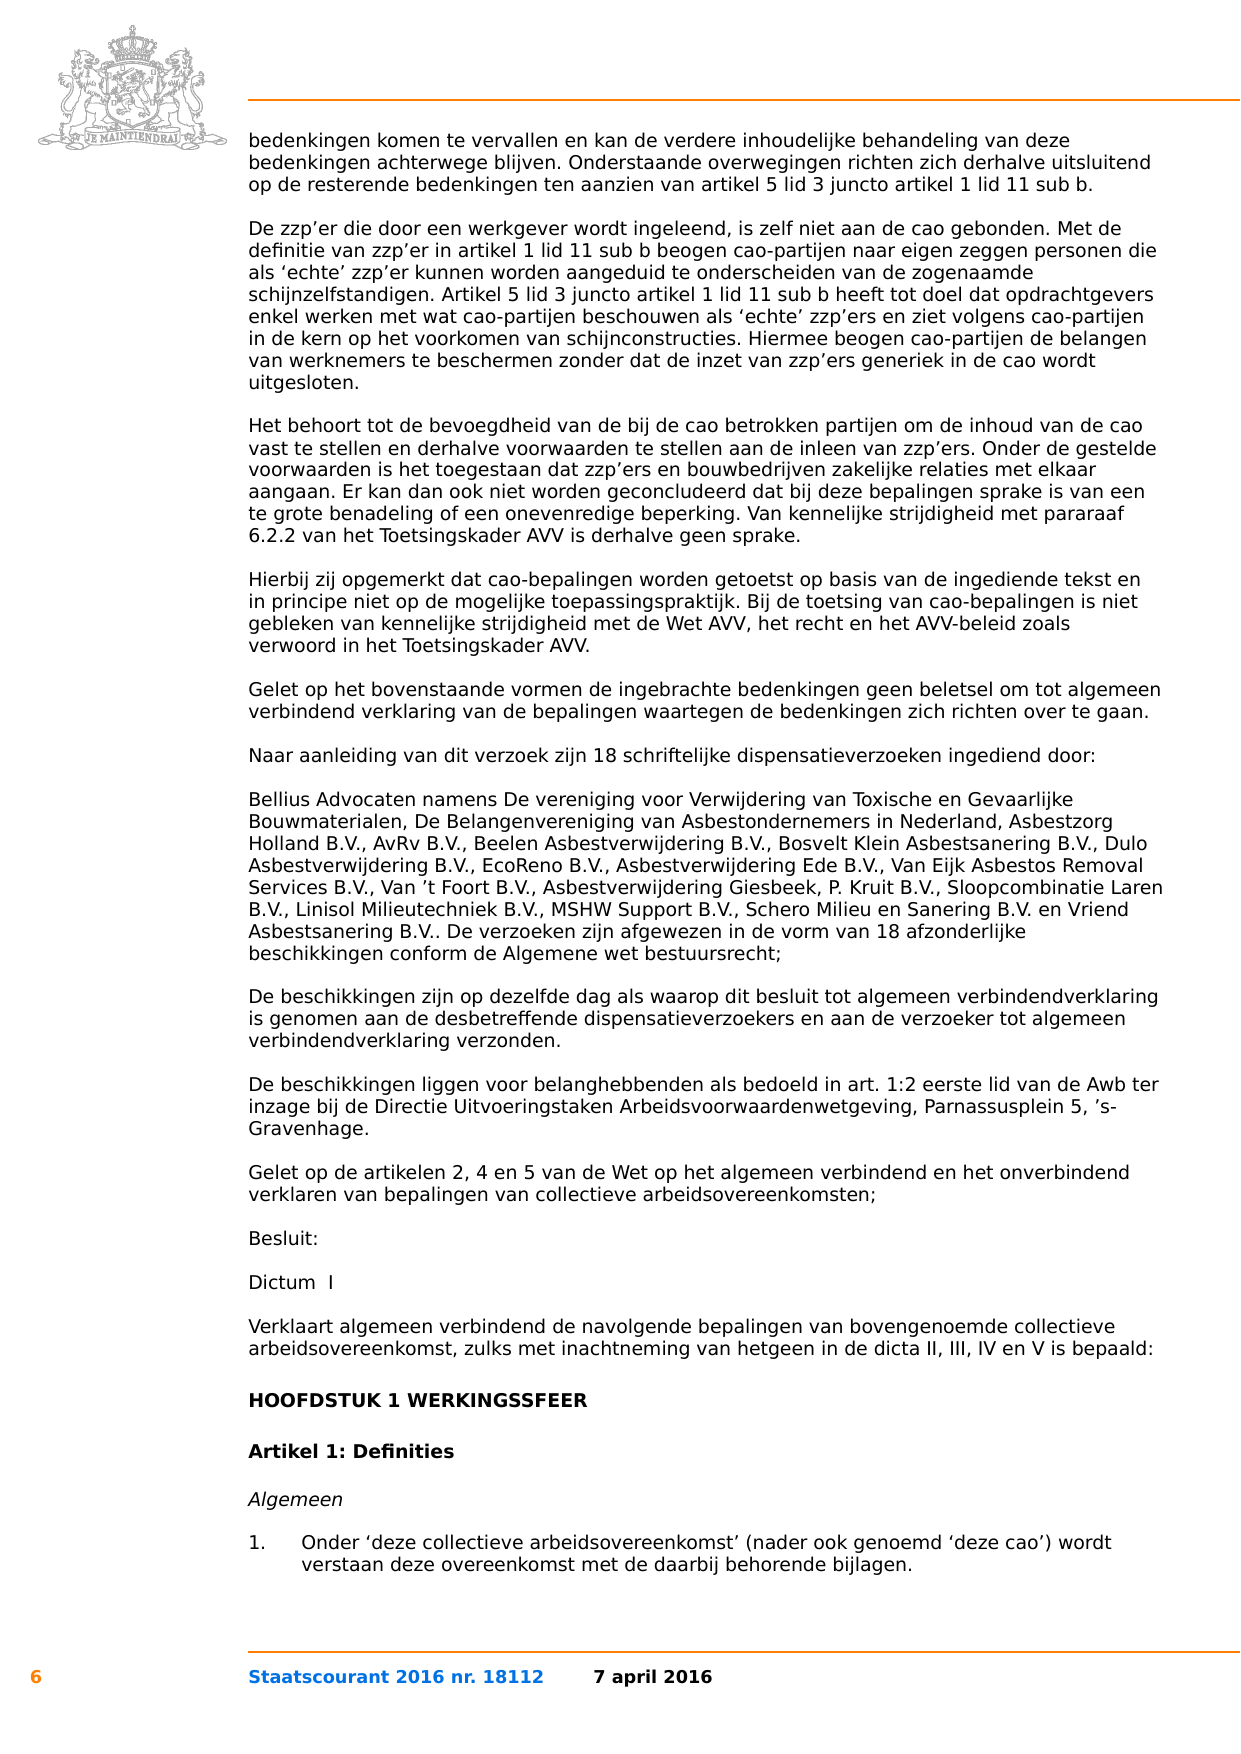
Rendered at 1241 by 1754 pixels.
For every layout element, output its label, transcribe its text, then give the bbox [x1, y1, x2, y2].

text Bellius Advocaten namens De vereniging voor Verwijdering van Toxische en Gevaarlijke Bouwmaterialen, De Belangenvereniging van Asbestondernemers in Nederland, Asbestzorg Holland B.V., AvRv B.V., Beelen Asbestverwijdering B.V., Bosvelt Klein Asbestsanering B.V., Dulo Asbestverwijdering B.V., EcoReno B.V., Asbestverwijdering Ede B.V., Van Eijk Asbestos Removal Services B.V., Van ’t Foort B.V., Asbestverwijdering Giesbeek, P. Kruit B.V., Sloopcombinatie Laren B.V., Linisol Milieutechniek B.V., MSHW Support B.V., Schero Milieu en Sanering B.V. en Vriend Asbestsanering B.V.. De verzoeken zijn afgewezen in de vorm van 18 afzonderlijke beschikkingen conform de Algemene wet bestuursrecht; [248, 789, 1163, 964]
text Verklaart algemeen verbindend de navolgende bepalingen van bovengenoemde collectieve arbeidsovereenkomst, zulks met inachtneming van hetgeen in de dicta II, III, IV en V is bepaald: [248, 1316, 1163, 1359]
subtitle Algemeen [248, 1488, 1163, 1510]
text De zzp’er die door een werkgever wordt ingeleend, is zelf niet aan de cao gebonden. Met de definitie van zzp’er in artikel 1 lid 11 sub b beogen cao-partijen naar eigen zeggen personen die als ‘echte’ zzp’er kunnen worden aangeduid te onderscheiden van de zogenaamde schijnzelfstandigen. Artikel 5 lid 3 juncto artikel 1 lid 11 sub b heeft tot doel dat opdrachtgevers enkel werken met wat cao-partijen beschouwen als ‘echte’ zzp’ers en ziet volgens cao-partijen in de kern op het voorkomen van schijnconstructies. Hiermee beogen cao-partijen de belangen van werknemers te beschermen zonder dat de inzet van zzp’ers generiek in de cao wordt uitgesloten. [248, 218, 1163, 393]
text Het behoort tot de bevoegdheid van de bij de cao betrokken partijen om de inhoud van de cao vast te stellen en derhalve voorwaarden te stellen aan de inleen van zzp’ers. Onder de gestelde voorwaarden is het toegestaan dat zzp’ers en bouwbedrijven zakelijke relaties met elkaar aangaan. Er kan dan ook niet worden geconcludeerd dat bij deze bepalingen sprake is van een te grote benadeling of een onevenredige beperking. Van kennelijke strijdigheid met pararaaf 6.2.2 van het Toetsingskader AVV is derhalve geen sprake. [248, 415, 1163, 547]
text Hierbij zij opgemerkt dat cao-bepalingen worden getoetst op basis van de ingediende tekst en in principe niet op de mogelijke toepassingspraktijk. Bij de toetsing van cao-bepalingen is niet gebleken van kennelijke strijdigheid met de Wet AVV, het recht en het AVV-beleid zoals verwoord in het Toetsingskader AVV. [248, 569, 1163, 657]
text bedenkingen komen te vervallen en kan de verdere inhoudelijke behandeling van deze bedenkingen achterwege blijven. Onderstaande overwegingen richten zich derhalve uitsluitend op de resterende bedenkingen ten aanzien van artikel 5 lid 3 juncto artikel 1 lid 11 sub b. [248, 130, 1163, 196]
subtitle Artikel 1: Definities [248, 1441, 1163, 1463]
text Naar aanleiding van dit verzoek zijn 18 schriftelijke dispensatieverzoeken ingediend door: [248, 745, 1163, 767]
text Dictum I [248, 1272, 1163, 1294]
picture [38, 25, 227, 150]
text Besluit: [248, 1228, 1163, 1250]
text De beschikkingen zijn op dezelfde dag als waarop dit besluit tot algemeen verbindendverklaring is genomen aan de desbetreffende dispensatieverzoekers en aan de verzoeker tot algemeen verbindendverklaring verzonden. [248, 986, 1163, 1052]
text 1. Onder ‘deze collectieve arbeidsovereenkomst’ (nader ook genoemd ‘deze cao’) wordt verstaan deze overeenkomst met de daarbij behorende bijlagen. [248, 1532, 1163, 1576]
text Gelet op de artikelen 2, 4 en 5 van de Wet op het algemeen verbindend en het onverbindend verklaren van bepalingen van collectieve arbeidsovereenkomsten; [248, 1162, 1163, 1206]
text Gelet op het bovenstaande vormen de ingebrachte bedenkingen geen beletsel om tot algemeen verbindend verklaring van de bepalingen waartegen de bedenkingen zich richten over te gaan. [248, 679, 1163, 723]
subtitle HOOFDSTUK 1 WERKINGSSFEER [248, 1389, 1163, 1411]
text De beschikkingen liggen voor belanghebbenden als bedoeld in art. 1:2 eerste lid van de Awb ter inzage bij de Directie Uitvoeringstaken Arbeidsvoorwaardenwetgeving, Parnassusplein 5, ’s-Gravenhage. [248, 1074, 1163, 1140]
